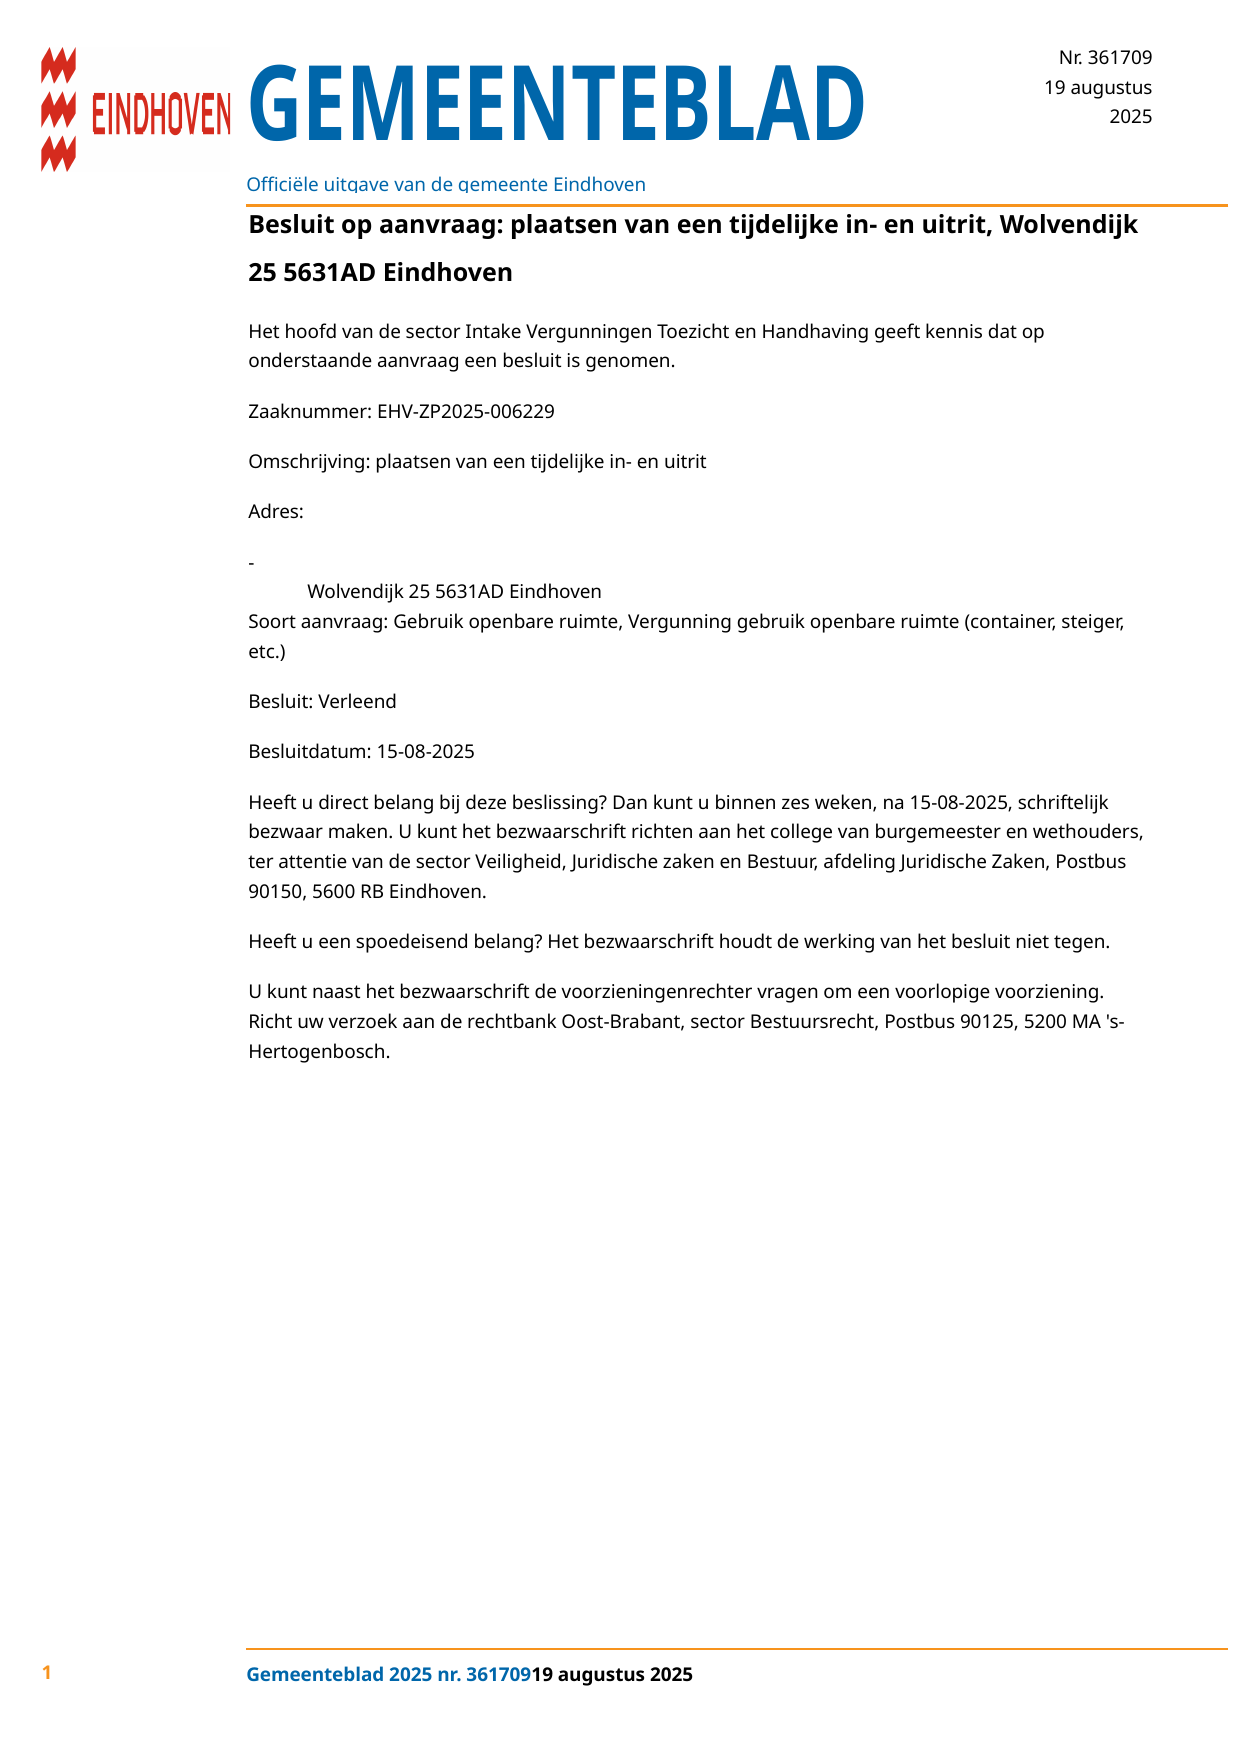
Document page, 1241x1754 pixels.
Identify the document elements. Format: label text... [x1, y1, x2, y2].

text Zaaknummer: EHV-ZP2025-006229 [248, 398, 1152, 424]
picture [41, 47, 231, 172]
text Het hoofd van de sector Intake Vergunningen Toezicht en Handhaving geeft kennis dat op onderstaande aanvraag een besluit is genomen. [248, 318, 1152, 373]
text Heeft u direct belang bij deze beslissing? Dan kunt u binnen zes weken, na 15-08-2025, schriftelijk bezwaar maken. U kunt het bezwaarschrift richten aan het college van burgemeester en wethouders, ter attentie van de sector Veiligheid, Juridische zaken en Bestuur, afdeling Juridische Zaken, Postbus 90150, 5600 RB Eindhoven. [248, 789, 1152, 904]
text Adres: [248, 499, 1152, 524]
text Besluitdatum: 15-08-2025 [248, 739, 1152, 764]
text Besluit: Verleend [248, 688, 1152, 714]
text Besluit op aanvraag: plaatsen van een tijdelijke in- en uitrit, Wolvendijk 25 5631AD Eindhoven [248, 207, 1152, 288]
text U kunt naast het bezwaarschrift de voorzieningenrechter vragen om een voorlopige voorziening. Richt uw verzoek aan de rechtbank Oost-Brabant, sector Bestuursrecht, Postbus 90125, 5200 MA 's-Hertogenbosch. [248, 979, 1152, 1064]
text Soort aanvraag: Gebruik openbare ruimte, Vergunning gebruik openbare ruimte (container, steiger, etc.) [248, 608, 1152, 664]
text Omschrijving: plaatsen van een tijdelijke in- en uitrit [248, 448, 1152, 474]
text Heeft u een spoedeisend belang? Het bezwaarschrift houdt de werking van het besluit niet tegen. [248, 928, 1152, 954]
list Wolvendijk 25 5631AD Eindhoven [248, 579, 1152, 604]
